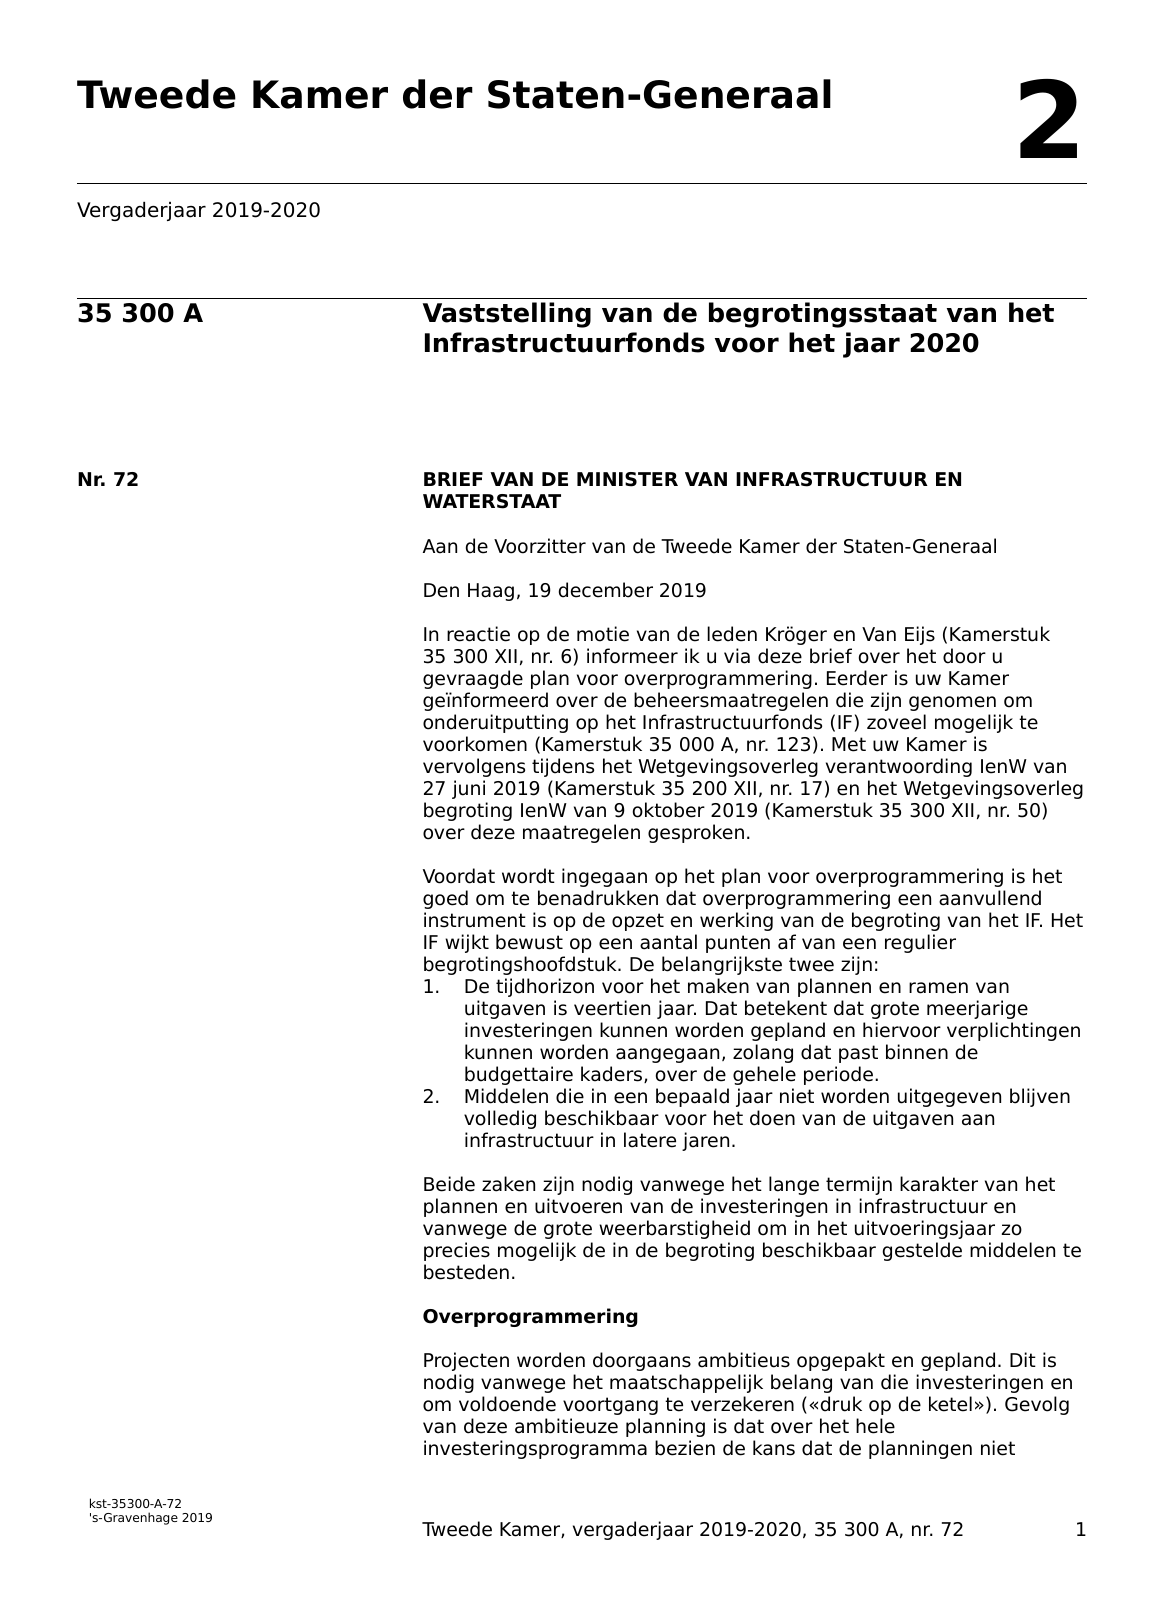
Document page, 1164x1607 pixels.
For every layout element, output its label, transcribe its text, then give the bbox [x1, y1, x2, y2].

text 's-Gravenhage 2019 [88, 1511, 323, 1525]
text Voordat wordt ingegaan op het plan voor overprogrammering is het goed om te benadrukken dat overprogrammering een aanvullend instrument is op de opzet en werking van de begroting van het IF. Het IF wijkt bewust op een aantal punten af van een regulier begrotingshoofdstuk. De belangrijkste twee zijn: [422, 866, 1087, 976]
table_cell Vergaderjaar 2019-2020 [77, 184, 1087, 298]
subtitle Nr. 72 BRIEF VAN DE MINISTER VAN INFRASTRUCTUUR EN WATERSTAAT [77, 469, 1087, 513]
text Projecten worden doorgaans ambitieus opgepakt en gepland. Dit is nodig vanwege het maatschappelijk belang van die investeringen en om voldoende voortgang te verzekeren («druk op de ketel»). Gevolg van deze ambitieuze planning is dat over het hele investeringsprogramma bezien de kans dat de planningen niet [422, 1350, 1087, 1460]
subtitle 35 300 A Vaststelling van de begrotingsstaat van het Infrastructuurfonds voor het jaar 2020 [77, 299, 1087, 358]
text kst-35300-A-72 [88, 1497, 323, 1511]
text Den Haag, 19 december 2019 [422, 580, 1087, 602]
text 2. Middelen die in een bepaald jaar niet worden uitgegeven blijven volledig beschikbaar voor het doen van de uitgaven aan infrastructuur in latere jaren. [422, 1086, 1087, 1152]
text 1. De tijdhorizon voor het maken van plannen en ramen van uitgaven is veertien jaar. Dat betekent dat grote meerjarige investeringen kunnen worden gepland en hiervoor verplichtingen kunnen worden aangegaan, zolang dat past binnen de budgettaire kaders, over de gehele periode. [422, 976, 1087, 1086]
text Beide zaken zijn nodig vanwege het lange termijn karakter van het plannen en uitvoeren van de investeringen in infrastructuur en vanwege de grote weerbarstigheid om in het uitvoeringsjaar zo precies mogelijk de in de begroting beschikbaar gestelde middelen te besteden. [422, 1174, 1087, 1284]
subtitle Overprogrammering [422, 1306, 1087, 1328]
text In reactie op de motie van de leden Kröger en Van Eijs (Kamerstuk 35 300 XII, nr. 6) informeer ik u via deze brief over het door u gevraagde plan voor overprogrammering. Eerder is uw Kamer geïnformeerd over de beheersmaatregelen die zijn genomen om onderuitputting op het Infrastructuurfonds (IF) zoveel mogelijk te voorkomen (Kamerstuk 35 000 A, nr. 123). Met uw Kamer is vervolgens tijdens het Wetgevingsoverleg verantwoording IenW van 27 juni 2019 (Kamerstuk 35 200 XII, nr. 17) en het Wetgevingsoverleg begroting IenW van 9 oktober 2019 (Kamerstuk 35 300 XII, nr. 50) over deze maatregelen gesproken. [422, 624, 1087, 844]
table_header Tweede Kamer der Staten-Generaal [77, 59, 886, 183]
table_header 2 [886, 59, 1087, 183]
text Aan de Voorzitter van de Tweede Kamer der Staten-Generaal [422, 536, 1087, 557]
